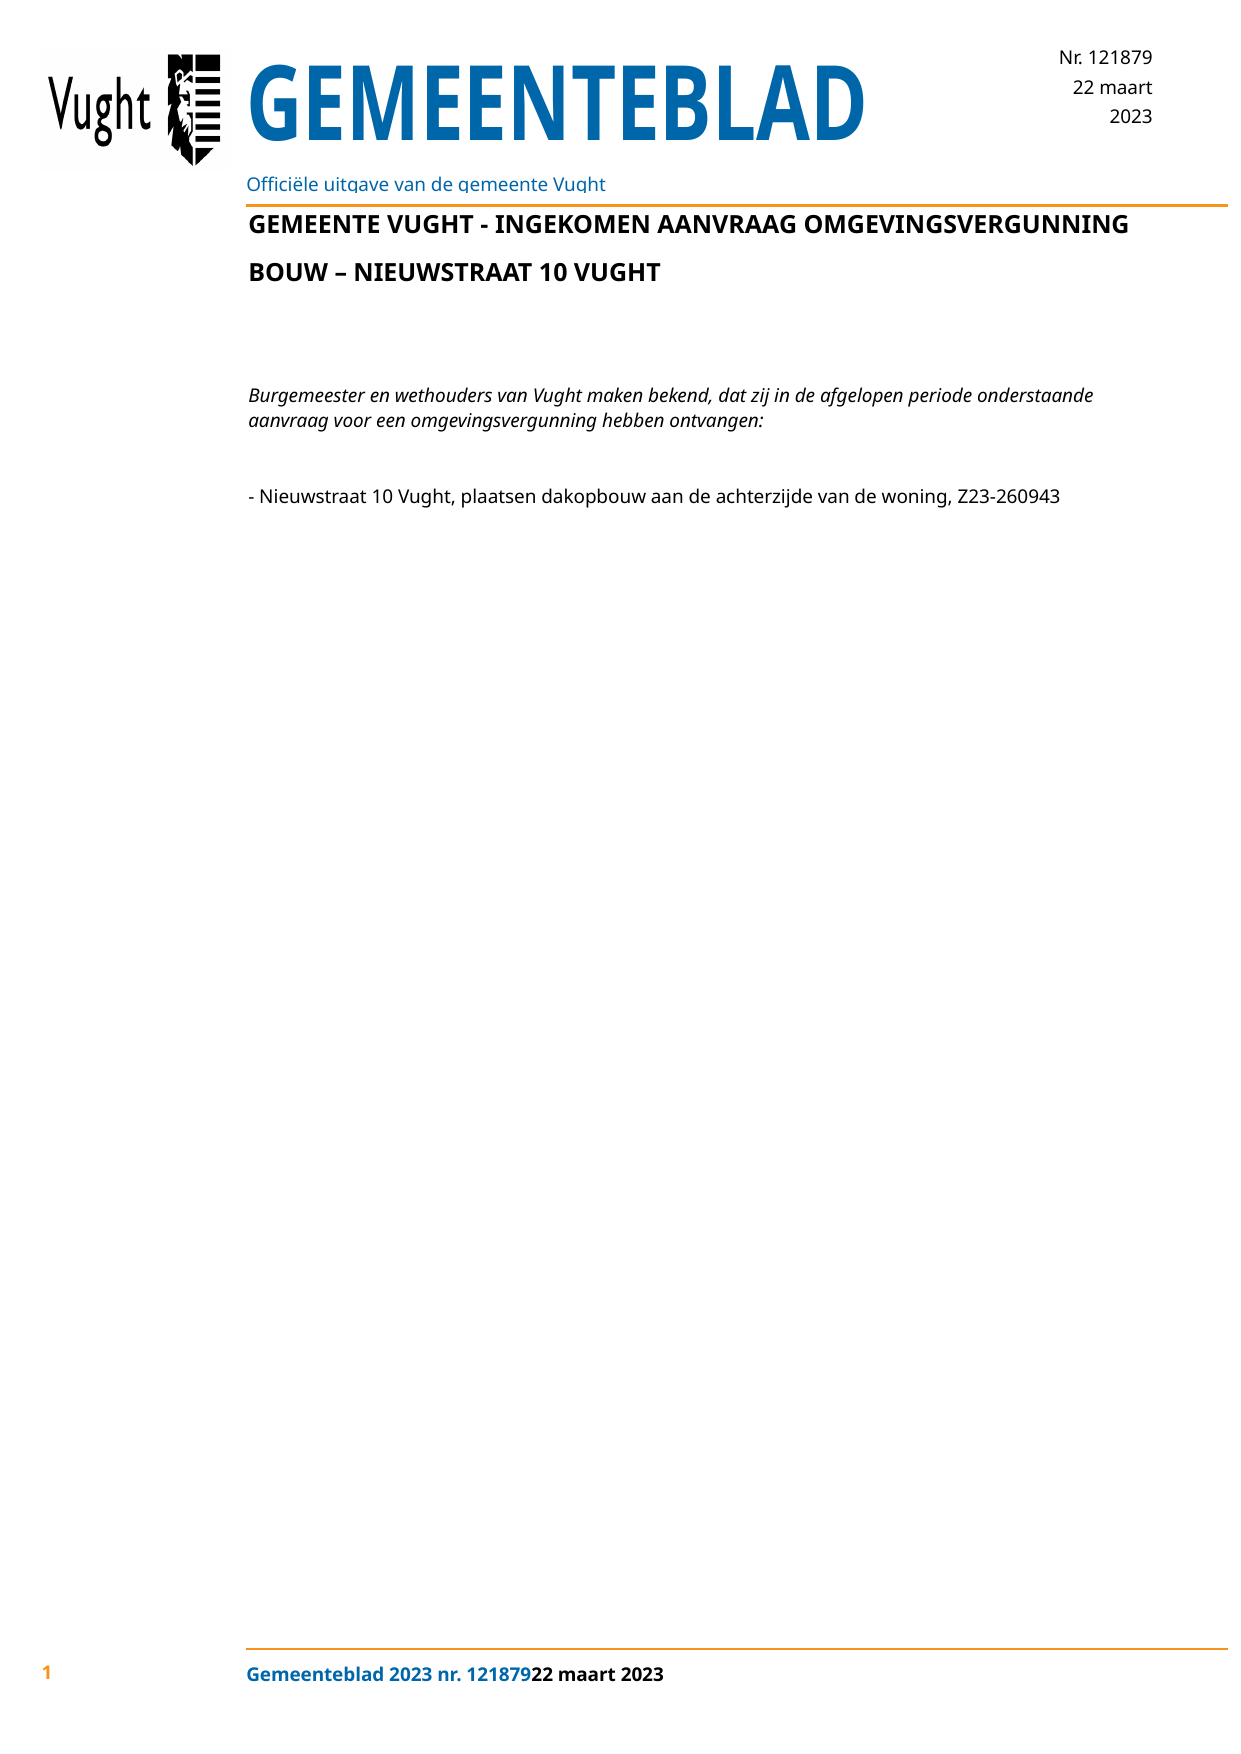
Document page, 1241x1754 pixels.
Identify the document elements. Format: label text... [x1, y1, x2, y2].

text - Nieuwstraat 10 Vught, plaatsen dakopbouw aan de achterzijde van de woning, Z23-260943 [248, 484, 1152, 509]
text Burgemeester en wethouders van Vught maken bekend, dat zij in de afgelopen periode onderstaande aanvraag voor een omgevingsvergunning hebben ontvangen: [248, 382, 1152, 433]
picture [41, 47, 231, 172]
text GEMEENTE VUGHT - INGEKOMEN AANVRAAG OMGEVINGSVERGUNNING BOUW – NIEUWSTRAAT 10 VUGHT [248, 207, 1152, 288]
